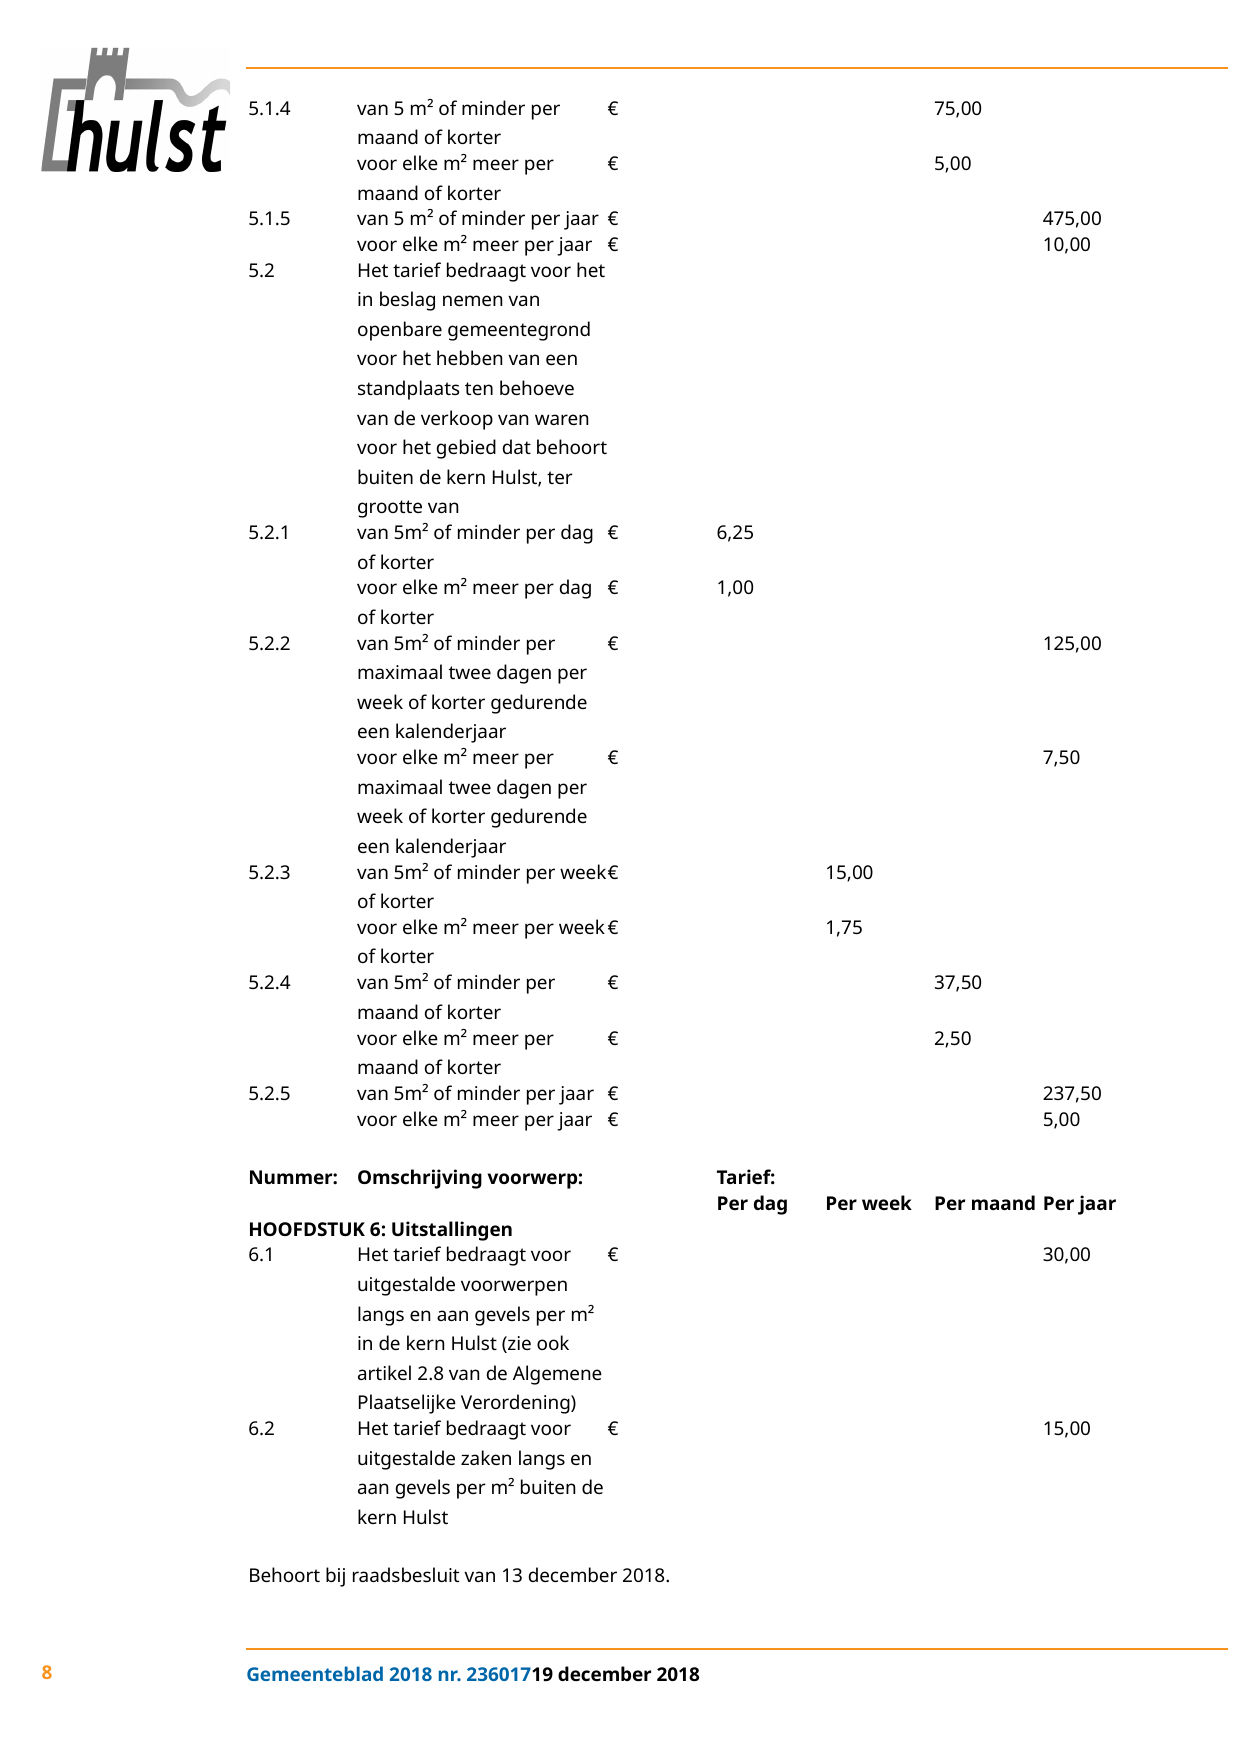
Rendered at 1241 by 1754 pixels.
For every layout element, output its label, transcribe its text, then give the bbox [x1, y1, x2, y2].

table_cell [1043, 257, 1152, 519]
table_cell [716, 205, 825, 231]
table_cell [716, 744, 825, 859]
table_cell [934, 1242, 1043, 1415]
table_cell [825, 1242, 934, 1415]
table_cell Per dag [716, 1190, 825, 1216]
table_cell [825, 744, 934, 859]
table_cell 475,00 [1043, 205, 1152, 231]
table_cell 30,00 [1043, 1242, 1152, 1415]
table_header Omschrijving voorwerp: [357, 1165, 607, 1190]
table_cell € [608, 1415, 716, 1530]
table_cell voor elke m² meer per dag of korter [357, 575, 607, 630]
table_cell van 5 m² of minder per jaar [357, 205, 607, 231]
table_cell 5.2.2 [248, 630, 357, 744]
table_cell [825, 1415, 934, 1530]
table_cell [716, 1242, 825, 1415]
table_cell [1043, 519, 1152, 574]
table_cell 1,00 [716, 575, 825, 630]
table_cell € [608, 914, 716, 969]
table_cell voor elke m² meer per maand of korter [357, 1025, 607, 1080]
table_cell 5,00 [1043, 1106, 1152, 1132]
table_cell € [608, 1242, 716, 1415]
table_cell [934, 519, 1043, 574]
table_cell [1043, 575, 1152, 630]
table_cell 10,00 [1043, 231, 1152, 257]
table_cell [248, 914, 357, 969]
table_cell [716, 150, 825, 205]
table_cell 15,00 [825, 859, 934, 914]
table_cell 6,25 [716, 519, 825, 574]
table_cell [716, 257, 825, 519]
table_cell € [608, 519, 716, 574]
table_cell van 5m² of minder per jaar [357, 1080, 607, 1106]
table_cell [934, 257, 1043, 519]
table_cell [1043, 1025, 1152, 1080]
table_cell [934, 231, 1043, 257]
table_cell 5.1.4 [248, 95, 357, 150]
table_cell € [608, 859, 716, 914]
table_cell van 5 m² of minder per maand of korter [357, 95, 607, 150]
table_cell 5.2 [248, 257, 357, 519]
table_cell Het tarief bedraagt voor het in beslag nemen van openbare gemeentegrond voor het hebben van een standplaats ten behoeve van de verkoop van waren voor het gebied dat behoort buiten de kern Hulst, ter grootte van [357, 257, 607, 519]
table_cell € [608, 1080, 716, 1106]
table_cell [825, 257, 934, 519]
table_cell [716, 95, 825, 150]
table_cell 6.2 [248, 1415, 357, 1530]
table_cell [825, 1025, 934, 1080]
table_cell 5.2.1 [248, 519, 357, 574]
table_cell voor elke m² meer per jaar [357, 1106, 607, 1132]
table_cell [1043, 95, 1152, 150]
table_cell [1043, 859, 1152, 914]
table_cell [716, 914, 825, 969]
table_cell voor elke m² meer per maand of korter [357, 150, 607, 205]
table_cell Per week [825, 1190, 934, 1216]
table_cell [934, 630, 1043, 744]
table_cell [716, 630, 825, 744]
table_cell [934, 744, 1043, 859]
table_cell € [608, 1106, 716, 1132]
table_cell [716, 859, 825, 914]
table_cell 37,50 [934, 970, 1043, 1025]
table_cell 125,00 [1043, 630, 1152, 744]
table_cell [825, 1080, 934, 1106]
table_cell [716, 1080, 825, 1106]
table_cell [248, 231, 357, 257]
table_cell voor elke m² meer per week of korter [357, 914, 607, 969]
table_cell [934, 859, 1043, 914]
table_header [608, 1165, 716, 1190]
table_cell [934, 575, 1043, 630]
table_cell € [608, 231, 716, 257]
table_cell 5.1.5 [248, 205, 357, 231]
table_cell voor elke m² meer per jaar [357, 231, 607, 257]
table_cell [1043, 914, 1152, 969]
table_cell € [608, 744, 716, 859]
table_cell [248, 150, 357, 205]
table_cell € [608, 150, 716, 205]
table_cell 7,50 [1043, 744, 1152, 859]
table_cell [248, 1025, 357, 1080]
table_cell € [608, 95, 716, 150]
table_cell [825, 150, 934, 205]
table_cell HOOFDSTUK 6: Uitstallingen [248, 1216, 1152, 1242]
table_cell 5.2.5 [248, 1080, 357, 1106]
table_cell van 5m² of minder per dag of korter [357, 519, 607, 574]
table_cell van 5m² of minder per week of korter [357, 859, 607, 914]
table_cell [825, 205, 934, 231]
table_cell € [608, 970, 716, 1025]
table_cell € [608, 205, 716, 231]
table_cell van 5m² of minder per maximaal twee dagen per week of korter gedurende een kalenderjaar [357, 630, 607, 744]
table_cell [825, 519, 934, 574]
table_cell 237,50 [1043, 1080, 1152, 1106]
table_cell [934, 1080, 1043, 1106]
table_cell [934, 1106, 1043, 1132]
table_cell Het tarief bedraagt voor uitgestalde zaken langs en aan gevels per m² buiten de kern Hulst [357, 1415, 607, 1530]
table_cell van 5m² of minder per maand of korter [357, 970, 607, 1025]
table_cell [248, 1190, 716, 1216]
table_cell [1043, 970, 1152, 1025]
table_cell [248, 575, 357, 630]
table_cell € [608, 575, 716, 630]
table_cell 75,00 [934, 95, 1043, 150]
table_cell [825, 575, 934, 630]
table_cell [825, 970, 934, 1025]
table_cell [934, 205, 1043, 231]
table_cell voor elke m² meer per maximaal twee dagen per week of korter gedurende een kalenderjaar [357, 744, 607, 859]
table_cell 5.2.4 [248, 970, 357, 1025]
table_cell Per jaar [1043, 1190, 1152, 1216]
table_cell 15,00 [1043, 1415, 1152, 1530]
table_cell [608, 257, 716, 519]
table_header Nummer: [248, 1165, 357, 1190]
table_cell [825, 1106, 934, 1132]
table_cell Het tarief bedraagt voor uitgestalde voorwerpen langs en aan gevels per m² in de kern Hulst (zie ook artikel 2.8 van de Algemene Plaatselijke Verordening) [357, 1242, 607, 1415]
picture [41, 47, 231, 172]
table_cell 5,00 [934, 150, 1043, 205]
table_cell 1,75 [825, 914, 934, 969]
table_cell [1043, 150, 1152, 205]
table_cell [934, 1415, 1043, 1530]
table_cell Per maand [934, 1190, 1043, 1216]
table_cell [825, 95, 934, 150]
table_cell [716, 1415, 825, 1530]
table_cell [716, 970, 825, 1025]
table_cell 5.2.3 [248, 859, 357, 914]
table_cell [934, 914, 1043, 969]
table_cell [716, 231, 825, 257]
table_cell [248, 744, 357, 859]
table_cell 6.1 [248, 1242, 357, 1415]
table_cell [825, 630, 934, 744]
table_header Tarief: [716, 1165, 1152, 1190]
table_cell 2,50 [934, 1025, 1043, 1080]
table_cell € [608, 1025, 716, 1080]
table_cell [716, 1025, 825, 1080]
text Behoort bij raadsbesluit van 13 december 2018. [248, 1563, 1152, 1588]
table_cell [825, 231, 934, 257]
table_cell [716, 1106, 825, 1132]
table_cell € [608, 630, 716, 744]
table_cell [248, 1106, 357, 1132]
